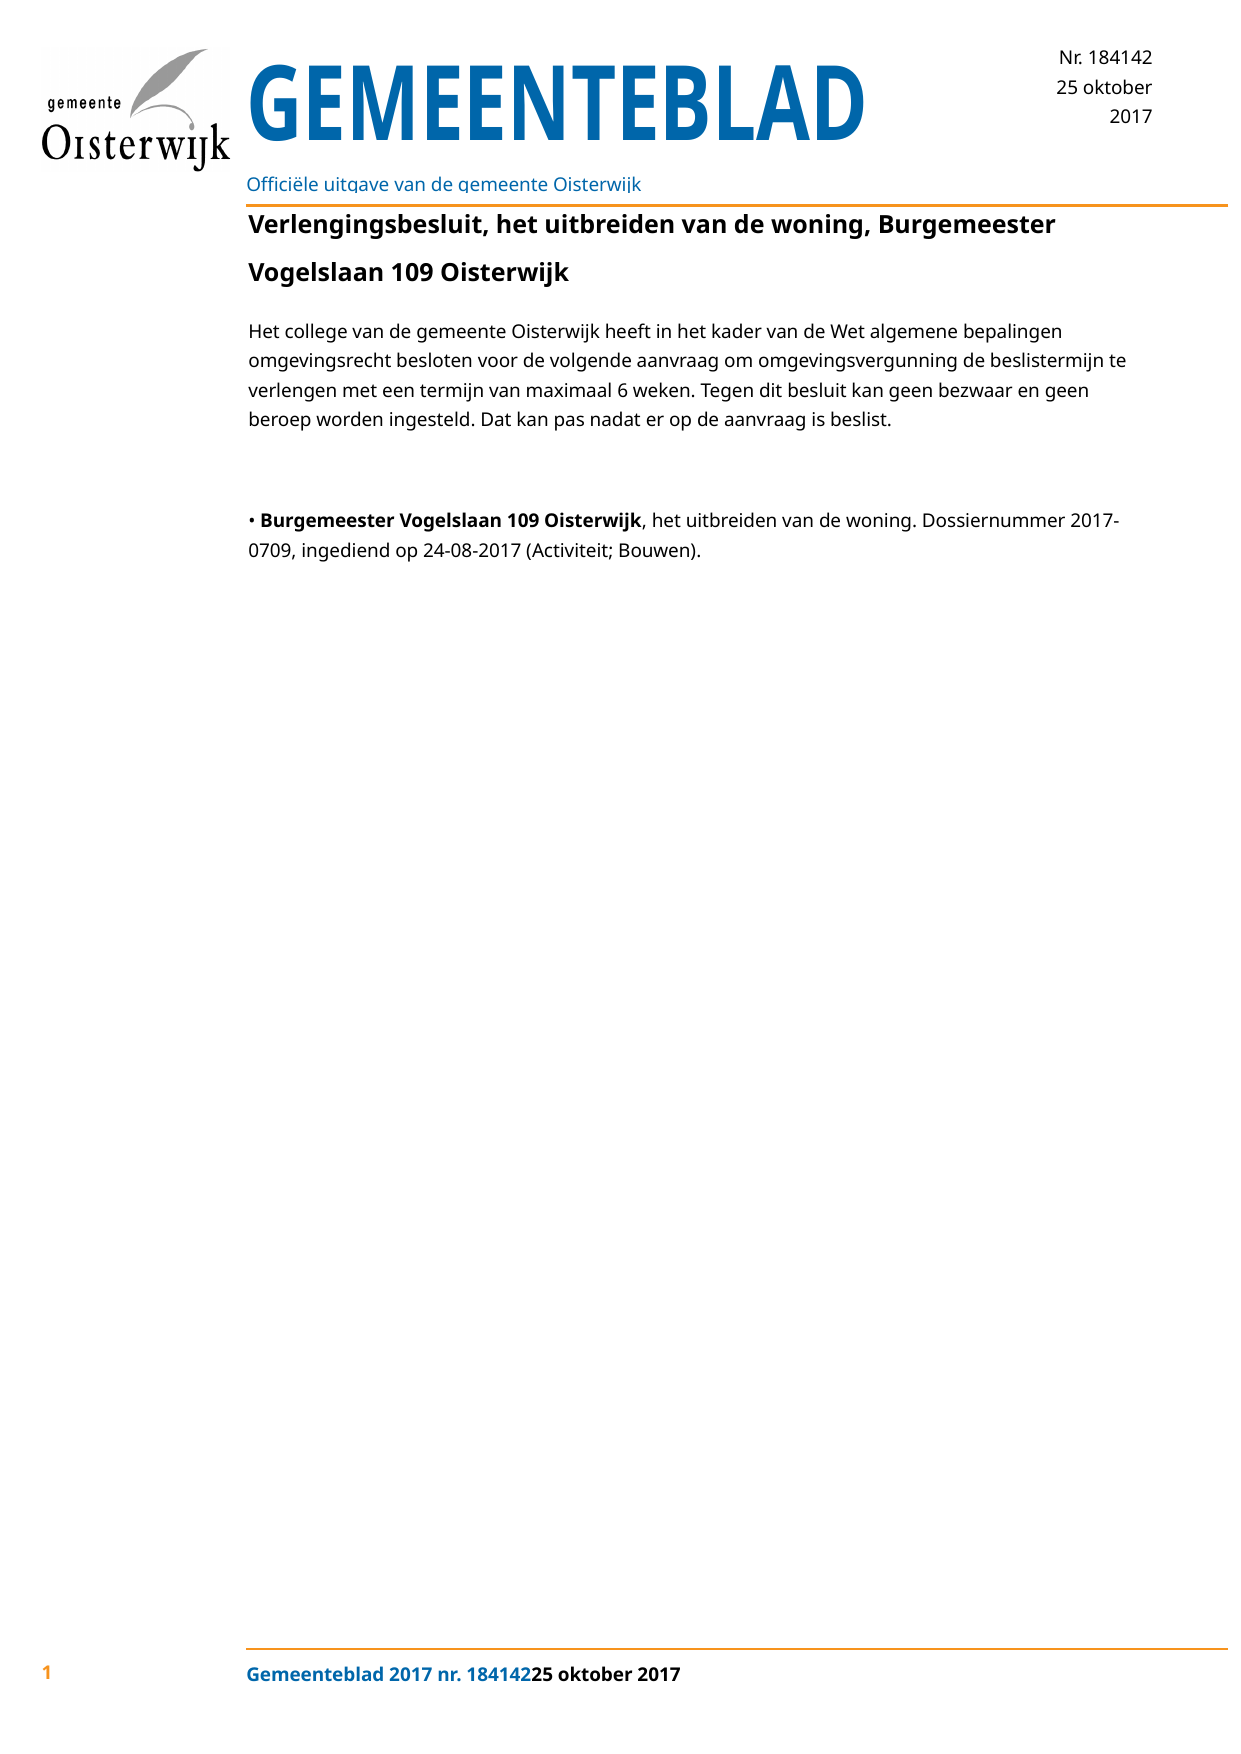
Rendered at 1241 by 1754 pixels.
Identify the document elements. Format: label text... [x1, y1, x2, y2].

picture [41, 47, 231, 172]
text Verlengingsbesluit, het uitbreiden van de woning, Burgemeester Vogelslaan 109 Oisterwijk [248, 207, 1152, 288]
text • Burgemeester Vogelslaan 109 Oisterwijk, het uitbreiden van de woning. Dossiernummer 2017-0709, ingediend op 24-08-2017 (Activiteit; Bouwen). [248, 507, 1152, 563]
text Het college van de gemeente Oisterwijk heeft in het kader van de Wet algemene bepalingen omgevingsrecht besloten voor de volgende aanvraag om omgevingsvergunning de beslistermijn te verlengen met een termijn van maximaal 6 weken. Tegen dit besluit kan geen bezwaar en geen beroep worden ingesteld. Dat kan pas nadat er op de aanvraag is beslist. [248, 318, 1152, 432]
